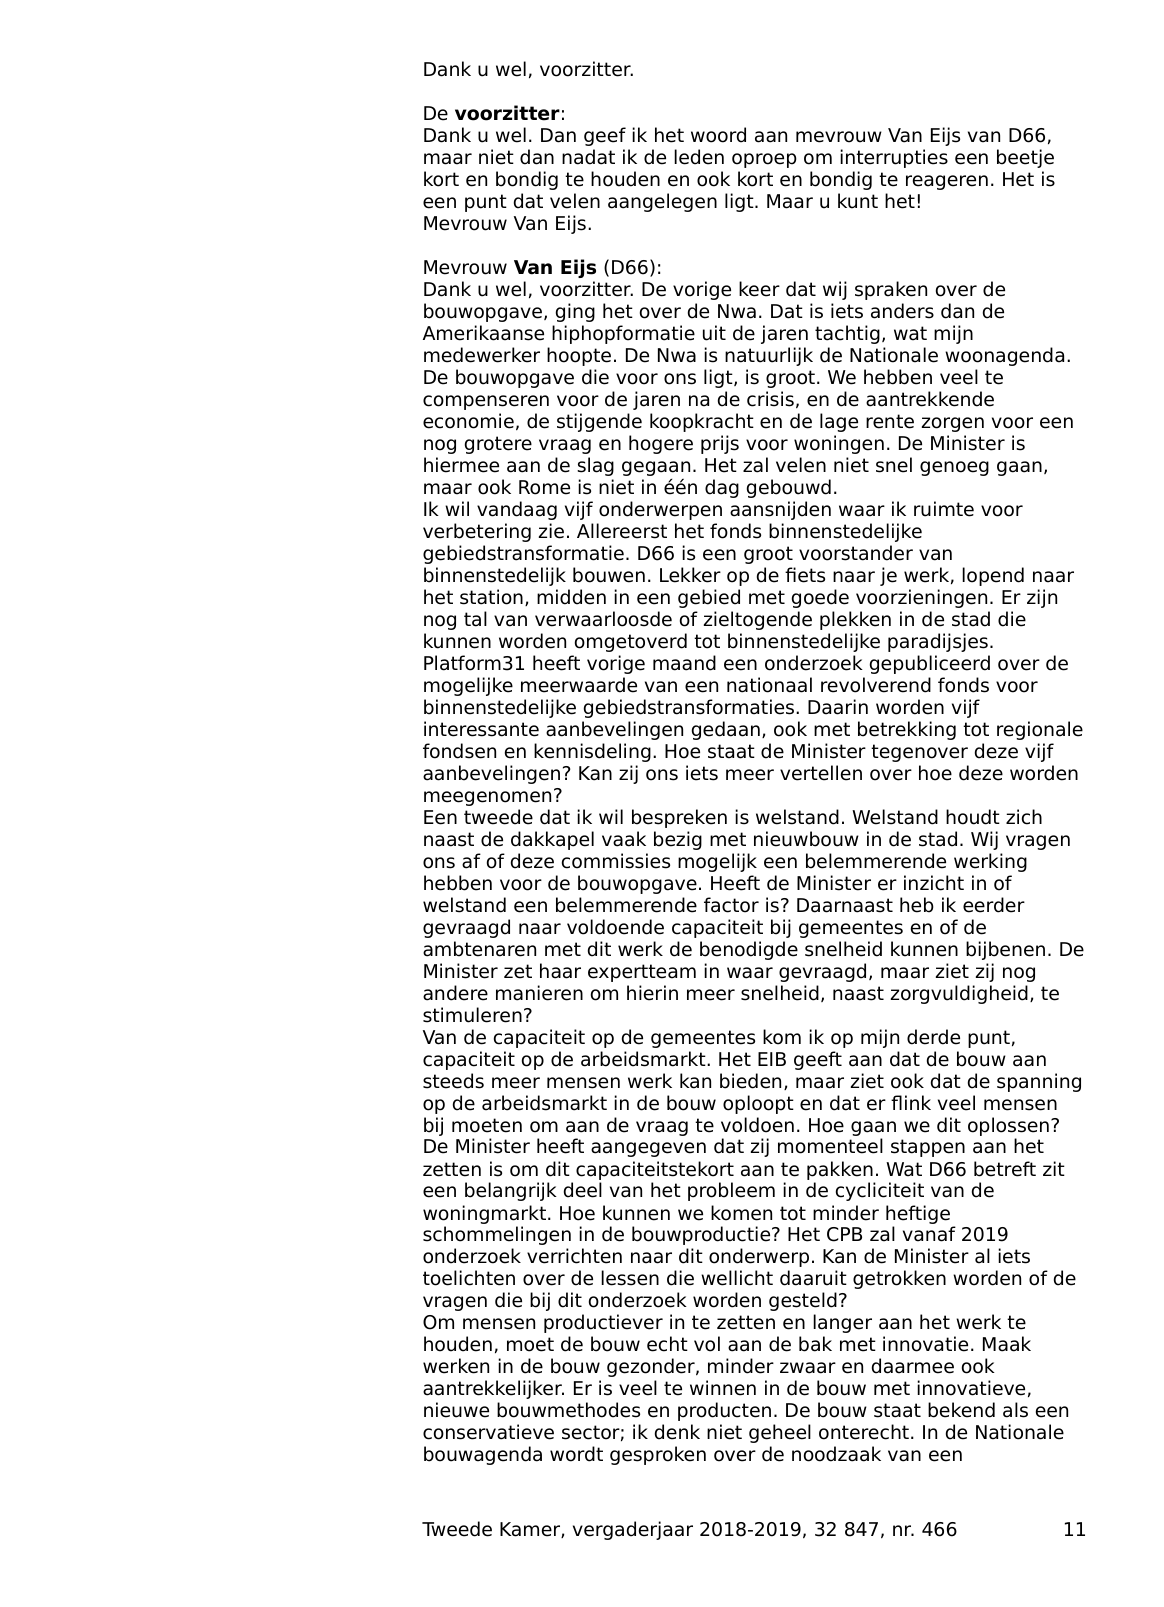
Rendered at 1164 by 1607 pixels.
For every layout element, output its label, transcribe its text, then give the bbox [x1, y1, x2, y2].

text Een tweede dat ik wil bespreken is welstand. Welstand houdt zich naast de dakkapel vaak bezig met nieuwbouw in de stad. Wij vragen ons af of deze commissies mogelijk een belemmerende werking hebben voor de bouwopgave. Heeft de Minister er inzicht in of welstand een belemmerende factor is? Daarnaast heb ik eerder gevraagd naar voldoende capaciteit bij gemeentes en of de ambtenaren met dit werk de benodigde snelheid kunnen bijbenen. De Minister zet haar expertteam in waar gevraagd, maar ziet zij nog andere manieren om hierin meer snelheid, naast zorgvuldigheid, te stimuleren? [422, 807, 1087, 1027]
text Mevrouw Van Eijs (D66): [422, 257, 1087, 279]
text Dank u wel. Dan geef ik het woord aan mevrouw Van Eijs van D66, maar niet dan nadat ik de leden oproep om interrupties een beetje kort en bondig te houden en ook kort en bondig te reageren. Het is een punt dat velen aangelegen ligt. Maar u kunt het! [422, 125, 1087, 213]
text Dank u wel, voorzitter. De vorige keer dat wij spraken over de bouwopgave, ging het over de Nwa. Dat is iets anders dan de Amerikaanse hiphopformatie uit de jaren tachtig, wat mijn medewerker hoopte. De Nwa is natuurlijk de Nationale woonagenda. De bouwopgave die voor ons ligt, is groot. We hebben veel te compenseren voor de jaren na de crisis, en de aantrekkende economie, de stijgende koopkracht en de lage rente zorgen voor een nog grotere vraag en hogere prijs voor woningen. De Minister is hiermee aan de slag gegaan. Het zal velen niet snel genoeg gaan, maar ook Rome is niet in één dag gebouwd. [422, 279, 1087, 499]
text Van de capaciteit op de gemeentes kom ik op mijn derde punt, capaciteit op de arbeidsmarkt. Het EIB geeft aan dat de bouw aan steeds meer mensen werk kan bieden, maar ziet ook dat de spanning op de arbeidsmarkt in de bouw oploopt en dat er flink veel mensen bij moeten om aan de vraag te voldoen. Hoe gaan we dit oplossen? De Minister heeft aangegeven dat zij momenteel stappen aan het zetten is om dit capaciteitstekort aan te pakken. Wat D66 betreft zit een belangrijk deel van het probleem in de cycliciteit van de woningmarkt. Hoe kunnen we komen tot minder heftige schommelingen in de bouwproductie? Het CPB zal vanaf 2019 onderzoek verrichten naar dit onderwerp. Kan de Minister al iets toelichten over de lessen die wellicht daaruit getrokken worden of de vragen die bij dit onderzoek worden gesteld? [422, 1027, 1087, 1312]
text Om mensen productiever in te zetten en langer aan het werk te houden, moet de bouw echt vol aan de bak met innovatie. Maak werken in de bouw gezonder, minder zwaar en daarmee ook aantrekkelijker. Er is veel te winnen in de bouw met innovatieve, nieuwe bouwmethodes en producten. De bouw staat bekend als een conservatieve sector; ik denk niet geheel onterecht. In de Nationale bouwagenda wordt gesproken over de noodzaak van een [422, 1312, 1087, 1466]
text De voorzitter: [422, 103, 1087, 125]
text Ik wil vandaag vijf onderwerpen aansnijden waar ik ruimte voor verbetering zie. Allereerst het fonds binnenstedelijke gebiedstransformatie. D66 is een groot voorstander van binnenstedelijk bouwen. Lekker op de fiets naar je werk, lopend naar het station, midden in een gebied met goede voorzieningen. Er zijn nog tal van verwaarloosde of zieltogende plekken in de stad die kunnen worden omgetoverd tot binnenstedelijke paradijsjes. Platform31 heeft vorige maand een onderzoek gepubliceerd over de mogelijke meerwaarde van een nationaal revolverend fonds voor binnenstedelijke gebiedstransformaties. Daarin worden vijf interessante aanbevelingen gedaan, ook met betrekking tot regionale fondsen en kennisdeling. Hoe staat de Minister tegenover deze vijf aanbevelingen? Kan zij ons iets meer vertellen over hoe deze worden meegenomen? [422, 499, 1087, 807]
text Mevrouw Van Eijs. [422, 213, 1087, 235]
text Dank u wel, voorzitter. [422, 59, 1087, 81]
